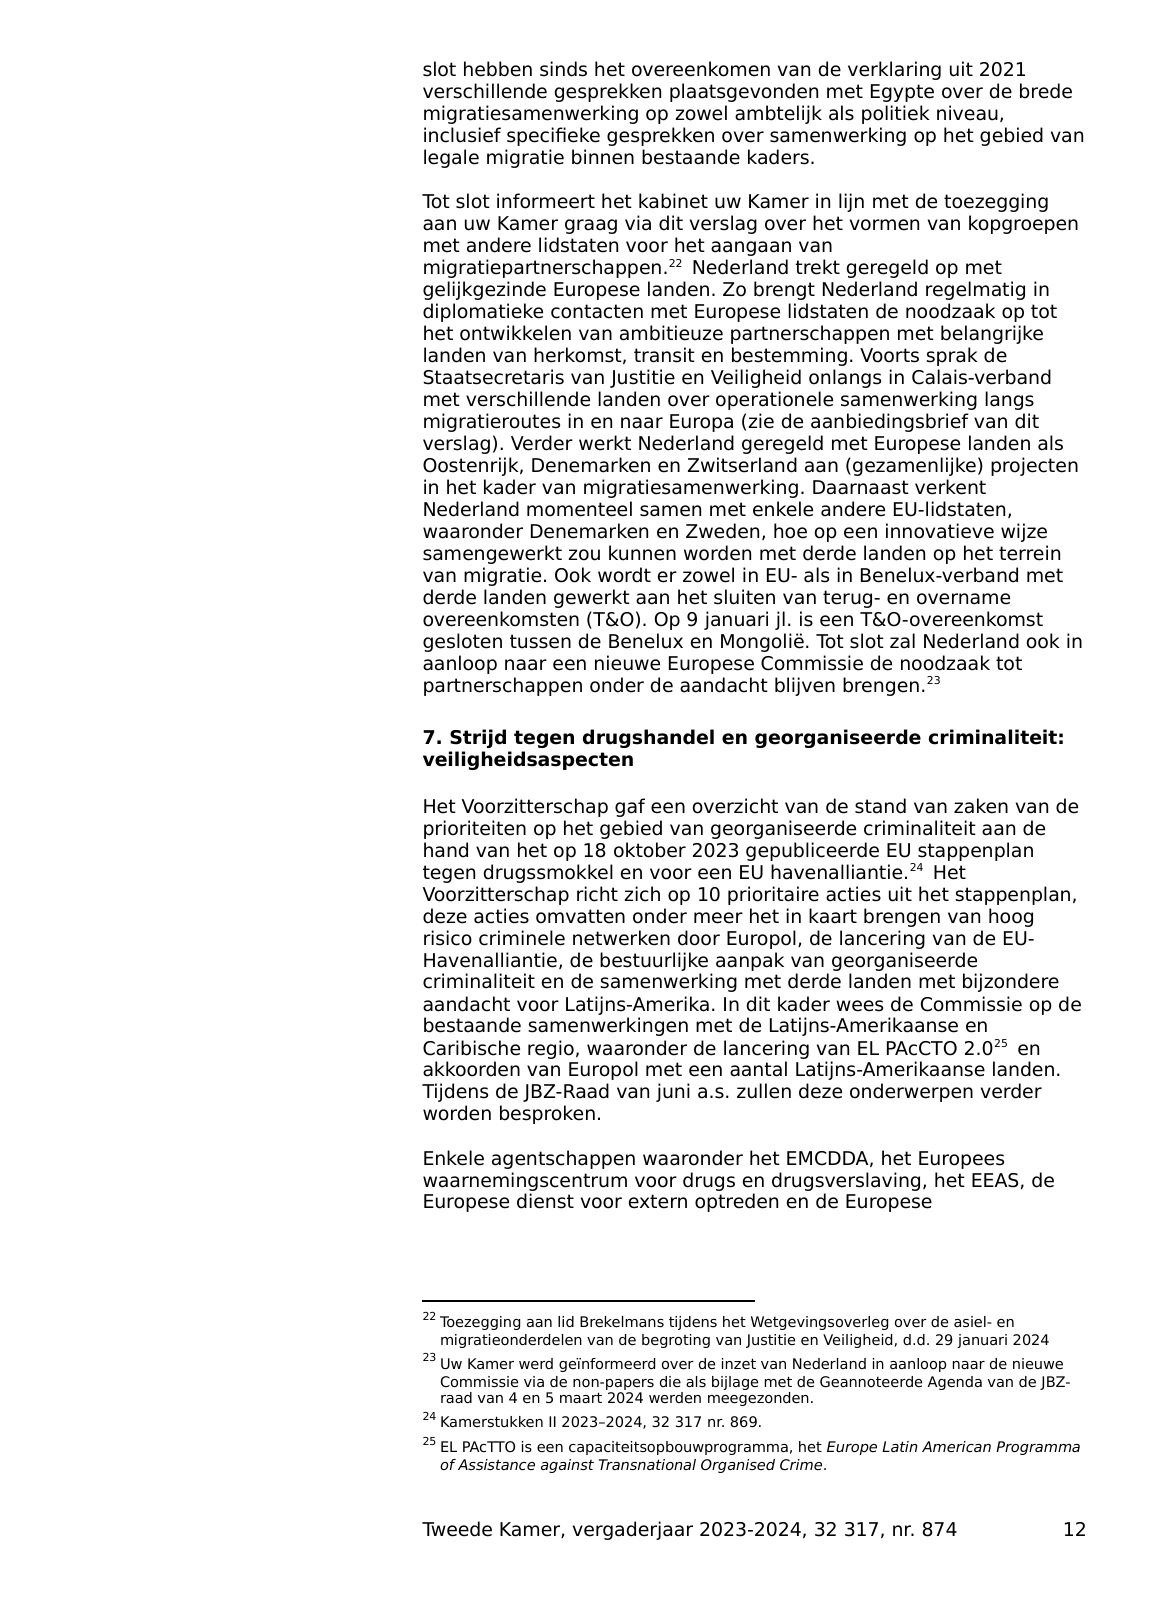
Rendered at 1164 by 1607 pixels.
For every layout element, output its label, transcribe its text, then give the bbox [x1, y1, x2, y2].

text Kamerstukken II 2023–2024, 32 317 nr. 869. [422, 1410, 1087, 1432]
text Tot slot informeert het kabinet uw Kamer in lijn met de toezegging aan uw Kamer graag via dit verslag over het vormen van kopgroepen met andere lidstaten voor het aangaan van migratiepartnerschappen. Nederland trekt geregeld op met gelijkgezinde Europese landen. Zo brengt Nederland regelmatig in diplomatieke contacten met Europese lidstaten de noodzaak op tot het ontwikkelen van ambitieuze partnerschappen met belangrijke landen van herkomst, transit en bestemming. Voorts sprak de Staatsecretaris van Justitie en Veiligheid onlangs in Calais-verband met verschillende landen over operationele samenwerking langs migratieroutes in en naar Europa (zie de aanbiedingsbrief van dit verslag). Verder werkt Nederland geregeld met Europese landen als Oostenrijk, Denemarken en Zwitserland aan (gezamenlijke) projecten in het kader van migratiesamenwerking. Daarnaast verkent Nederland momenteel samen met enkele andere EU-lidstaten, waaronder Denemarken en Zweden, hoe op een innovatieve wijze samengewerkt zou kunnen worden met derde landen op het terrein van migratie. Ook wordt er zowel in EU- als in Benelux-verband met derde landen gewerkt aan het sluiten van terug- en overname overeenkomsten (T&O). Op 9 januari jl. is een T&O-overeenkomst gesloten tussen de Benelux en Mongolië. Tot slot zal Nederland ook in aanloop naar een nieuwe Europese Commissie de noodzaak tot partnerschappen onder de aandacht blijven brengen. [422, 191, 1087, 697]
text Het Voorzitterschap gaf een overzicht van de stand van zaken van de prioriteiten op het gebied van georganiseerde criminaliteit aan de hand van het op 18 oktober 2023 gepubliceerde EU stappenplan tegen drugssmokkel en voor een EU havenalliantie. Het Voorzitterschap richt zich op 10 prioritaire acties uit het stappenplan, deze acties omvatten onder meer het in kaart brengen van hoog risico criminele netwerken door Europol, de lancering van de EU-Havenalliantie, de bestuurlijke aanpak van georganiseerde criminaliteit en de samenwerking met derde landen met bijzondere aandacht voor Latijns-Amerika. In dit kader wees de Commissie op de bestaande samenwerkingen met de Latijns-Amerikaanse en Caribische regio, waaronder de lancering van EL PAcCTO 2.0 en akkoorden van Europol met een aantal Latijns-Amerikaanse landen. Tijdens de JBZ-Raad van juni a.s. zullen deze onderwerpen verder worden besproken. [422, 796, 1087, 1125]
text Toezegging aan lid Brekelmans tijdens het Wetgevingsoverleg over de asiel- en migratieonderdelen van de begroting van Justitie en Veiligheid, d.d. 29 januari 2024 [422, 1310, 1087, 1349]
text Enkele agentschappen waaronder het EMCDDA, het Europees waarnemingscentrum voor drugs en drugsverslaving, het EEAS, de Europese dienst voor extern optreden en de Europese [422, 1147, 1087, 1213]
text EL PAcTTO is een capaciteitsopbouwprogramma, het Europe Latin American Programma of Assistance against Transnational Organised Crime. [422, 1435, 1087, 1474]
subtitle 7. Strijd tegen drugshandel en georganiseerde criminaliteit: veiligheidsaspecten [422, 727, 1087, 771]
text slot hebben sinds het overeenkomen van de verklaring uit 2021 verschillende gesprekken plaatsgevonden met Egypte over de brede migratiesamenwerking op zowel ambtelijk als politiek niveau, inclusief specifieke gesprekken over samenwerking op het gebied van legale migratie binnen bestaande kaders. [422, 59, 1087, 169]
text Uw Kamer werd geïnformeerd over de inzet van Nederland in aanloop naar de nieuwe Commissie via de non-papers die als bijlage met de Geannoteerde Agenda van de JBZ-raad van 4 en 5 maart 2024 werden meegezonden. [422, 1352, 1087, 1407]
